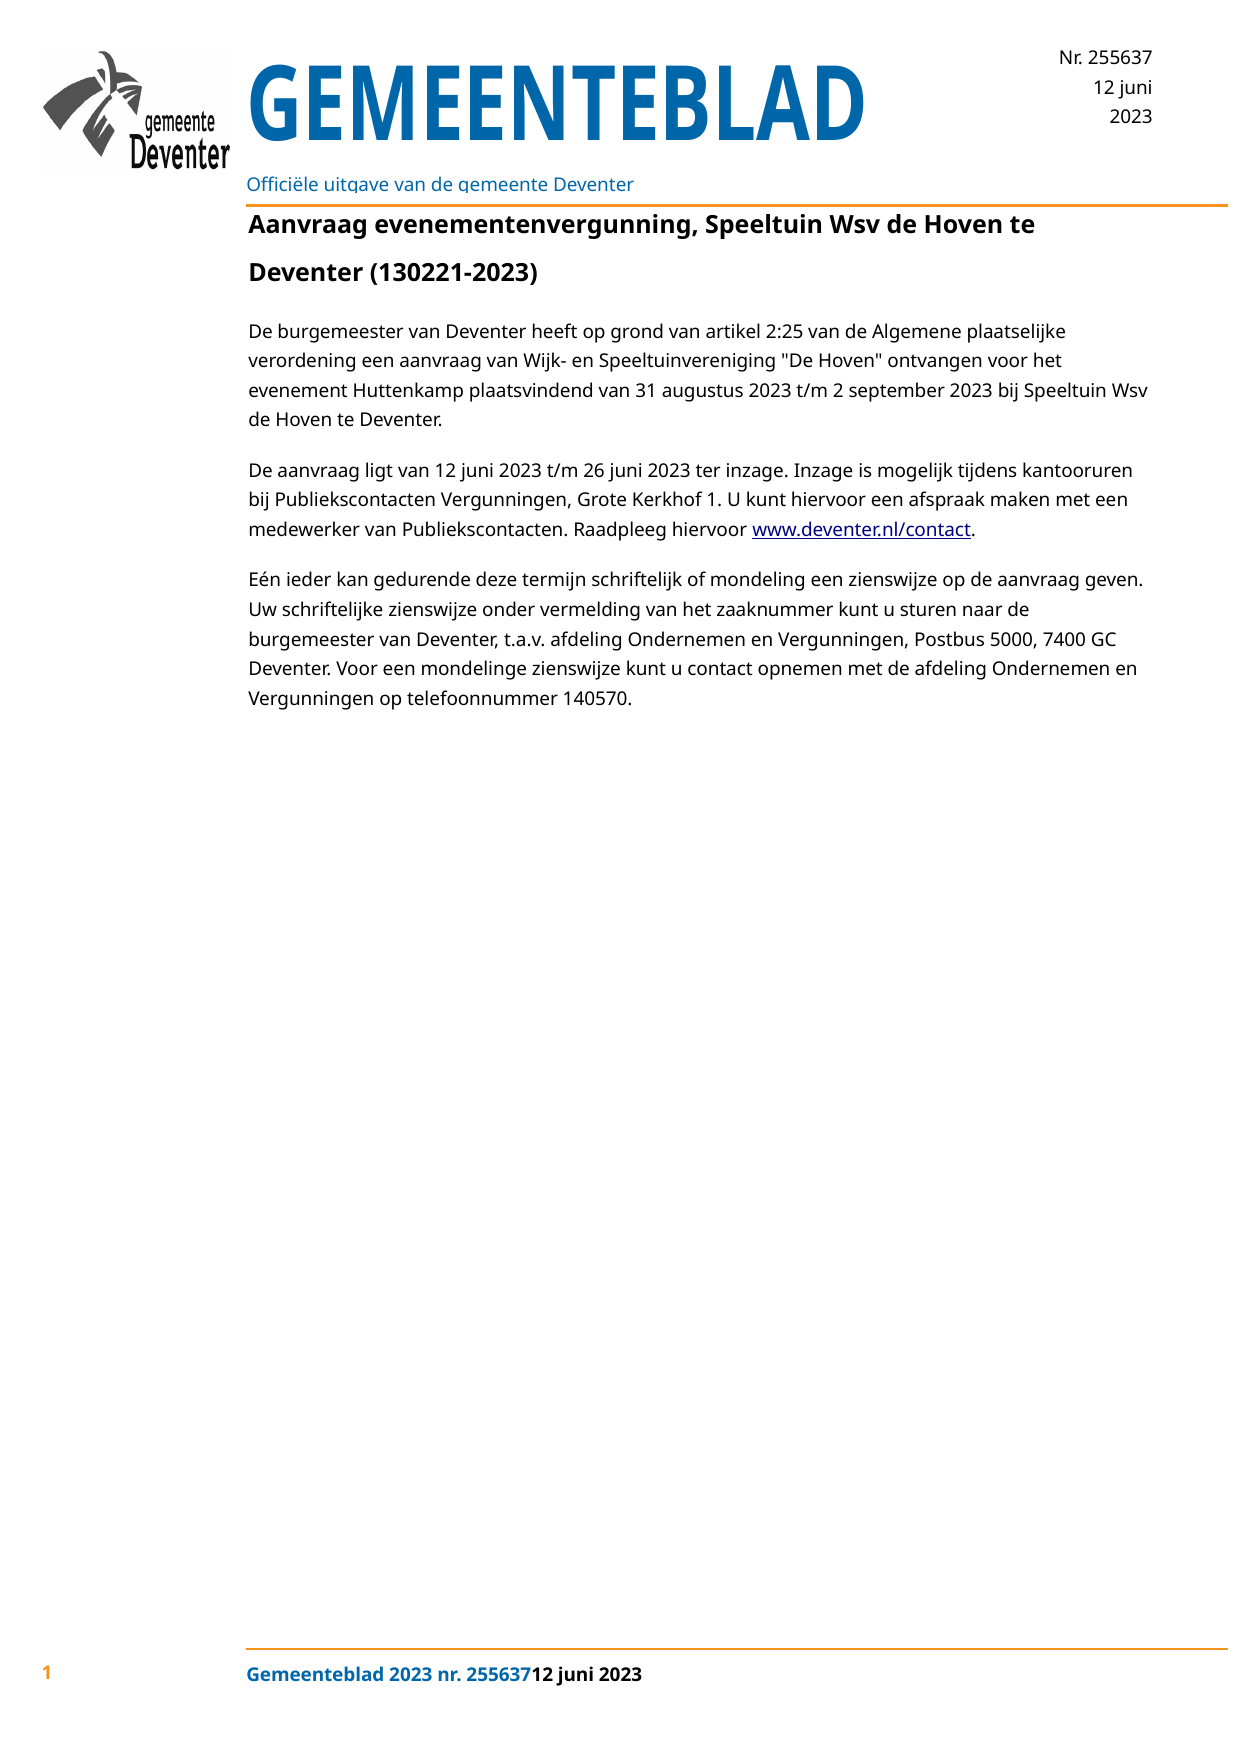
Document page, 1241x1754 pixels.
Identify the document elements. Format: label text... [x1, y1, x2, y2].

text De burgemeester van Deventer heeft op grond van artikel 2:25 van de Algemene plaatselijke verordening een aanvraag van Wijk- en Speeltuinvereniging "De Hoven" ontvangen voor het evenement Huttenkamp plaatsvindend van 31 augustus 2023 t/m 2 september 2023 bij Speeltuin Wsv de Hoven te Deventer. [248, 318, 1152, 432]
text De aanvraag ligt van 12 juni 2023 t/m 26 juni 2023 ter inzage. Inzage is mogelijk tijdens kantooruren bij Publiekscontacten Vergunningen, Grote Kerkhof 1. U kunt hiervoor een afspraak maken met een medewerker van Publiekscontacten. Raadpleeg hiervoor www.deventer.nl/contact. [248, 457, 1152, 542]
text Eén ieder kan gedurende deze termijn schriftelijk of mondeling een zienswijze op de aanvraag geven. Uw schriftelijke zienswijze onder vermelding van het zaaknummer kunt u sturen naar de burgemeester van Deventer, t.a.v. afdeling Ondernemen en Vergunningen, Postbus 5000, 7400 GC Deventer. Voor een mondelinge zienswijze kunt u contact opnemen met de afdeling Ondernemen en Vergunningen op telefoonnummer 140570. [248, 567, 1152, 711]
text Aanvraag evenementenvergunning, Speeltuin Wsv de Hoven te Deventer (130221-2023) [248, 207, 1152, 288]
picture [41, 47, 231, 172]
